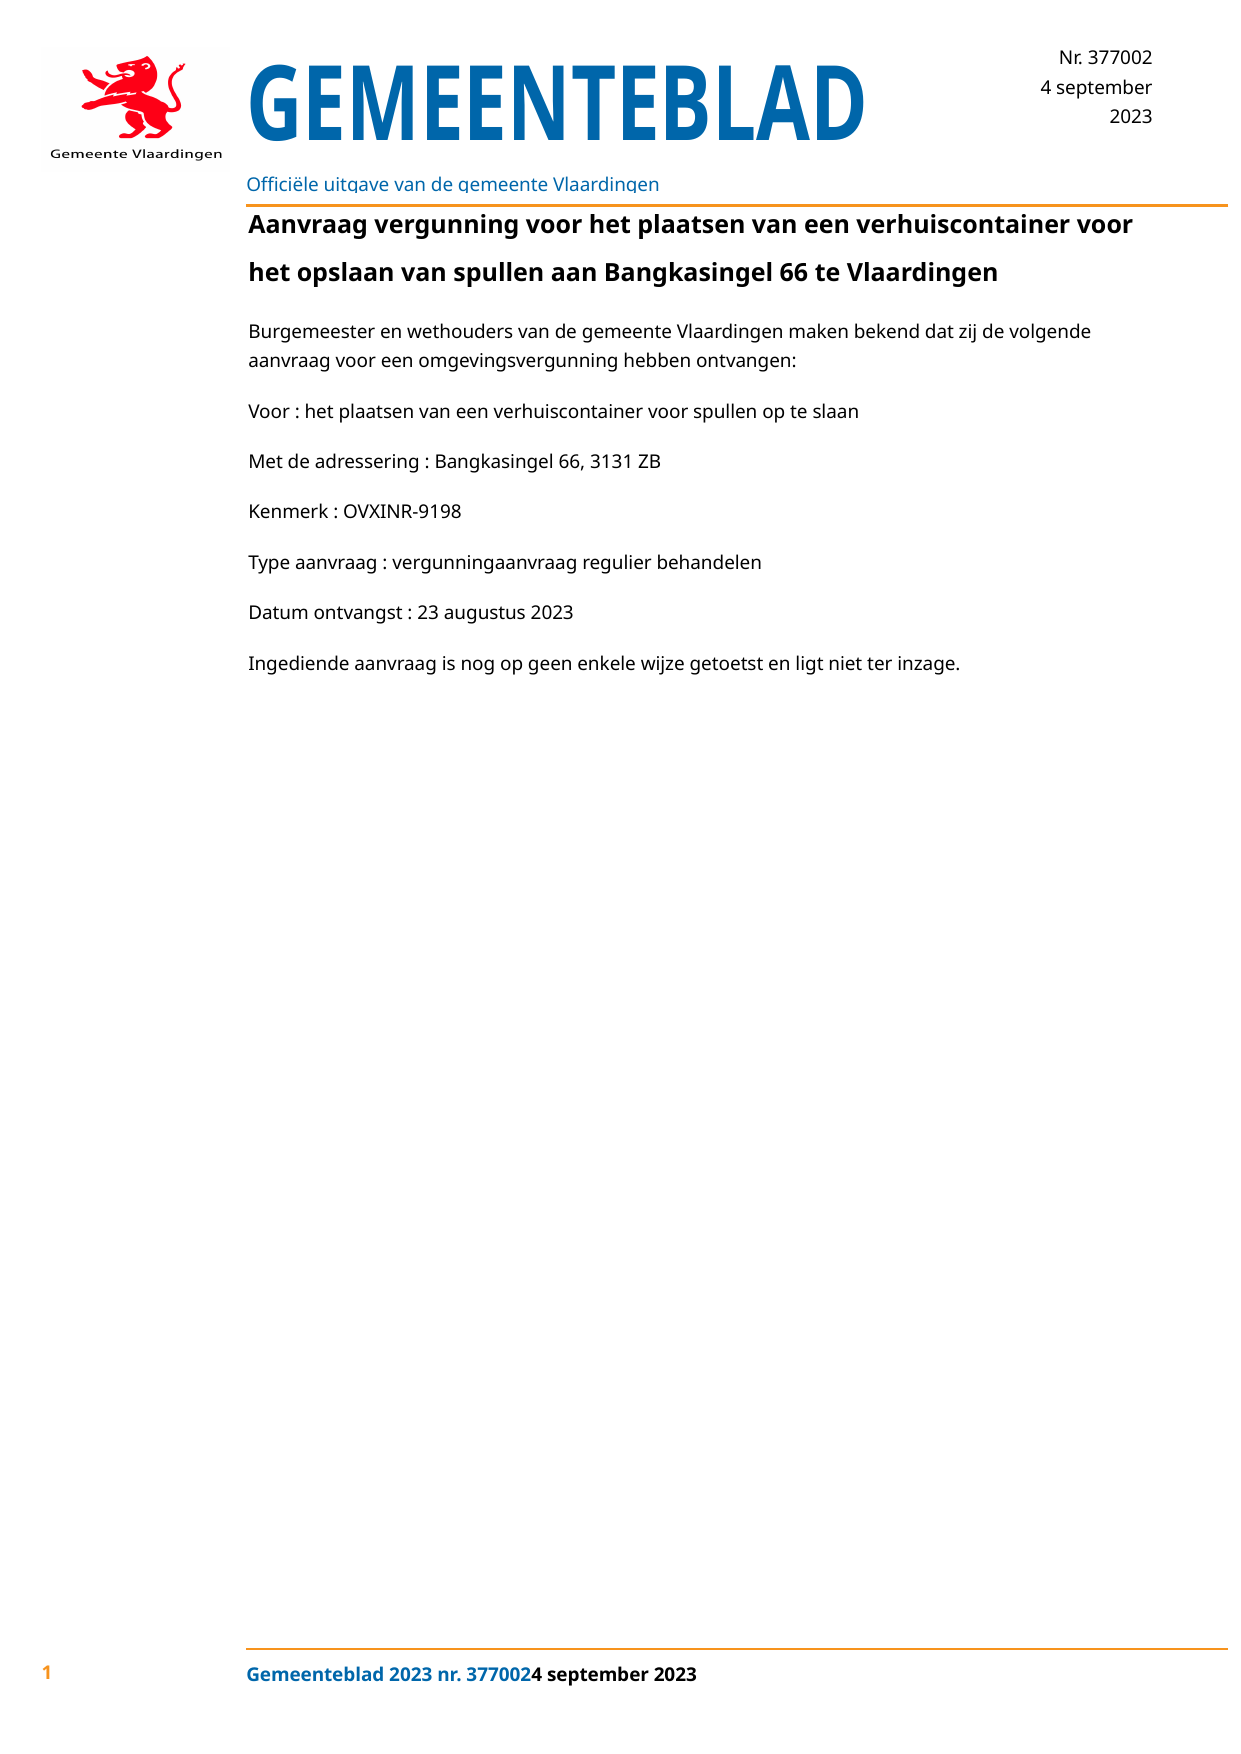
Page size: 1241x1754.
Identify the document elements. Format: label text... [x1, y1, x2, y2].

text Datum ontvangst : 23 augustus 2023 [248, 599, 1152, 625]
text Type aanvraag : vergunningaanvraag regulier behandelen [248, 549, 1152, 575]
text Aanvraag vergunning voor het plaatsen van een verhuiscontainer voor het opslaan van spullen aan Bangkasingel 66 te Vlaardingen [248, 207, 1152, 288]
text Voor : het plaatsen van een verhuiscontainer voor spullen op te slaan [248, 398, 1152, 424]
text Kenmerk : OVXINR-9198 [248, 499, 1152, 524]
text Burgemeester en wethouders van de gemeente Vlaardingen maken bekend dat zij de volgende aanvraag voor een omgevingsvergunning hebben ontvangen: [248, 318, 1152, 373]
text Met de adressering : Bangkasingel 66, 3131 ZB [248, 448, 1152, 474]
text Ingediende aanvraag is nog op geen enkele wijze getoetst en ligt niet ter inzage. [248, 650, 1152, 676]
picture [41, 47, 231, 172]
